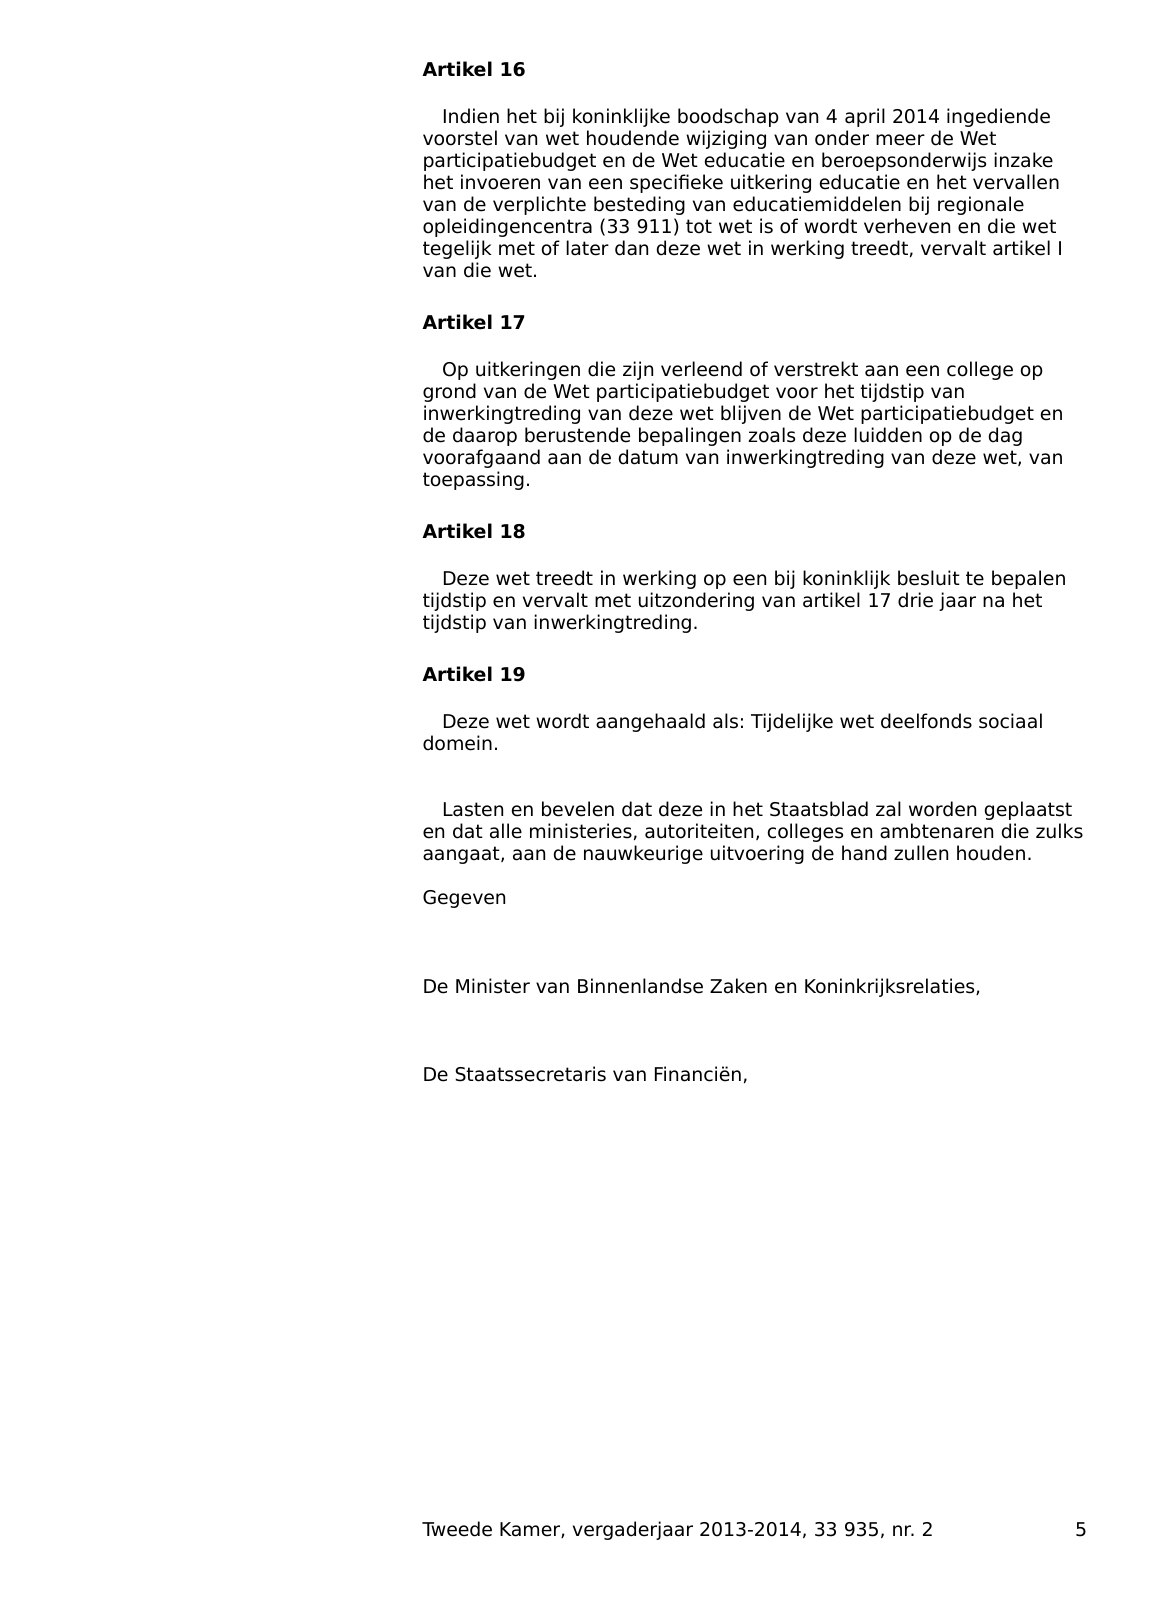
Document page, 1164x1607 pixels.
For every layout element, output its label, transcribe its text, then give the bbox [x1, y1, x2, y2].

text Deze wet treedt in werking op een bij koninklijk besluit te bepalen tijdstip en vervalt met uitzondering van artikel 17 drie jaar na het tijdstip van inwerkingtreding. [422, 568, 1087, 634]
subtitle Artikel 18 [422, 521, 1087, 543]
text Deze wet wordt aangehaald als: Tijdelijke wet deelfonds sociaal domein. [422, 711, 1087, 754]
subtitle Artikel 19 [422, 664, 1087, 686]
text Op uitkeringen die zijn verleend of verstrekt aan een college op grond van de Wet participatiebudget voor het tijdstip van inwerkingtreding van deze wet blijven de Wet participatiebudget en de daarop berustende bepalingen zoals deze luidden op de dag voorafgaand aan de datum van inwerkingtreding van deze wet, van toepassing. [422, 359, 1087, 491]
text De Staatssecretaris van Financiën, [422, 1064, 1087, 1086]
subtitle Artikel 17 [422, 312, 1087, 334]
text Indien het bij koninklijke boodschap van 4 april 2014 ingediende voorstel van wet houdende wijziging van onder meer de Wet participatiebudget en de Wet educatie en beroepsonderwijs inzake het invoeren van een specifieke uitkering educatie en het vervallen van de verplichte besteding van educatiemiddelen bij regionale opleidingencentra (33 911) tot wet is of wordt verheven en die wet tegelijk met of later dan deze wet in werking treedt, vervalt artikel I van die wet. [422, 106, 1087, 282]
text Lasten en bevelen dat deze in het Staatsblad zal worden geplaatst en dat alle ministeries, autoriteiten, colleges en ambtenaren die zulks aangaat, aan de nauwkeurige uitvoering de hand zullen houden. [422, 799, 1087, 865]
text De Minister van Binnenlandse Zaken en Koninkrijksrelaties, [422, 976, 1087, 998]
text Gegeven [422, 887, 1087, 909]
subtitle Artikel 16 [422, 59, 1087, 81]
